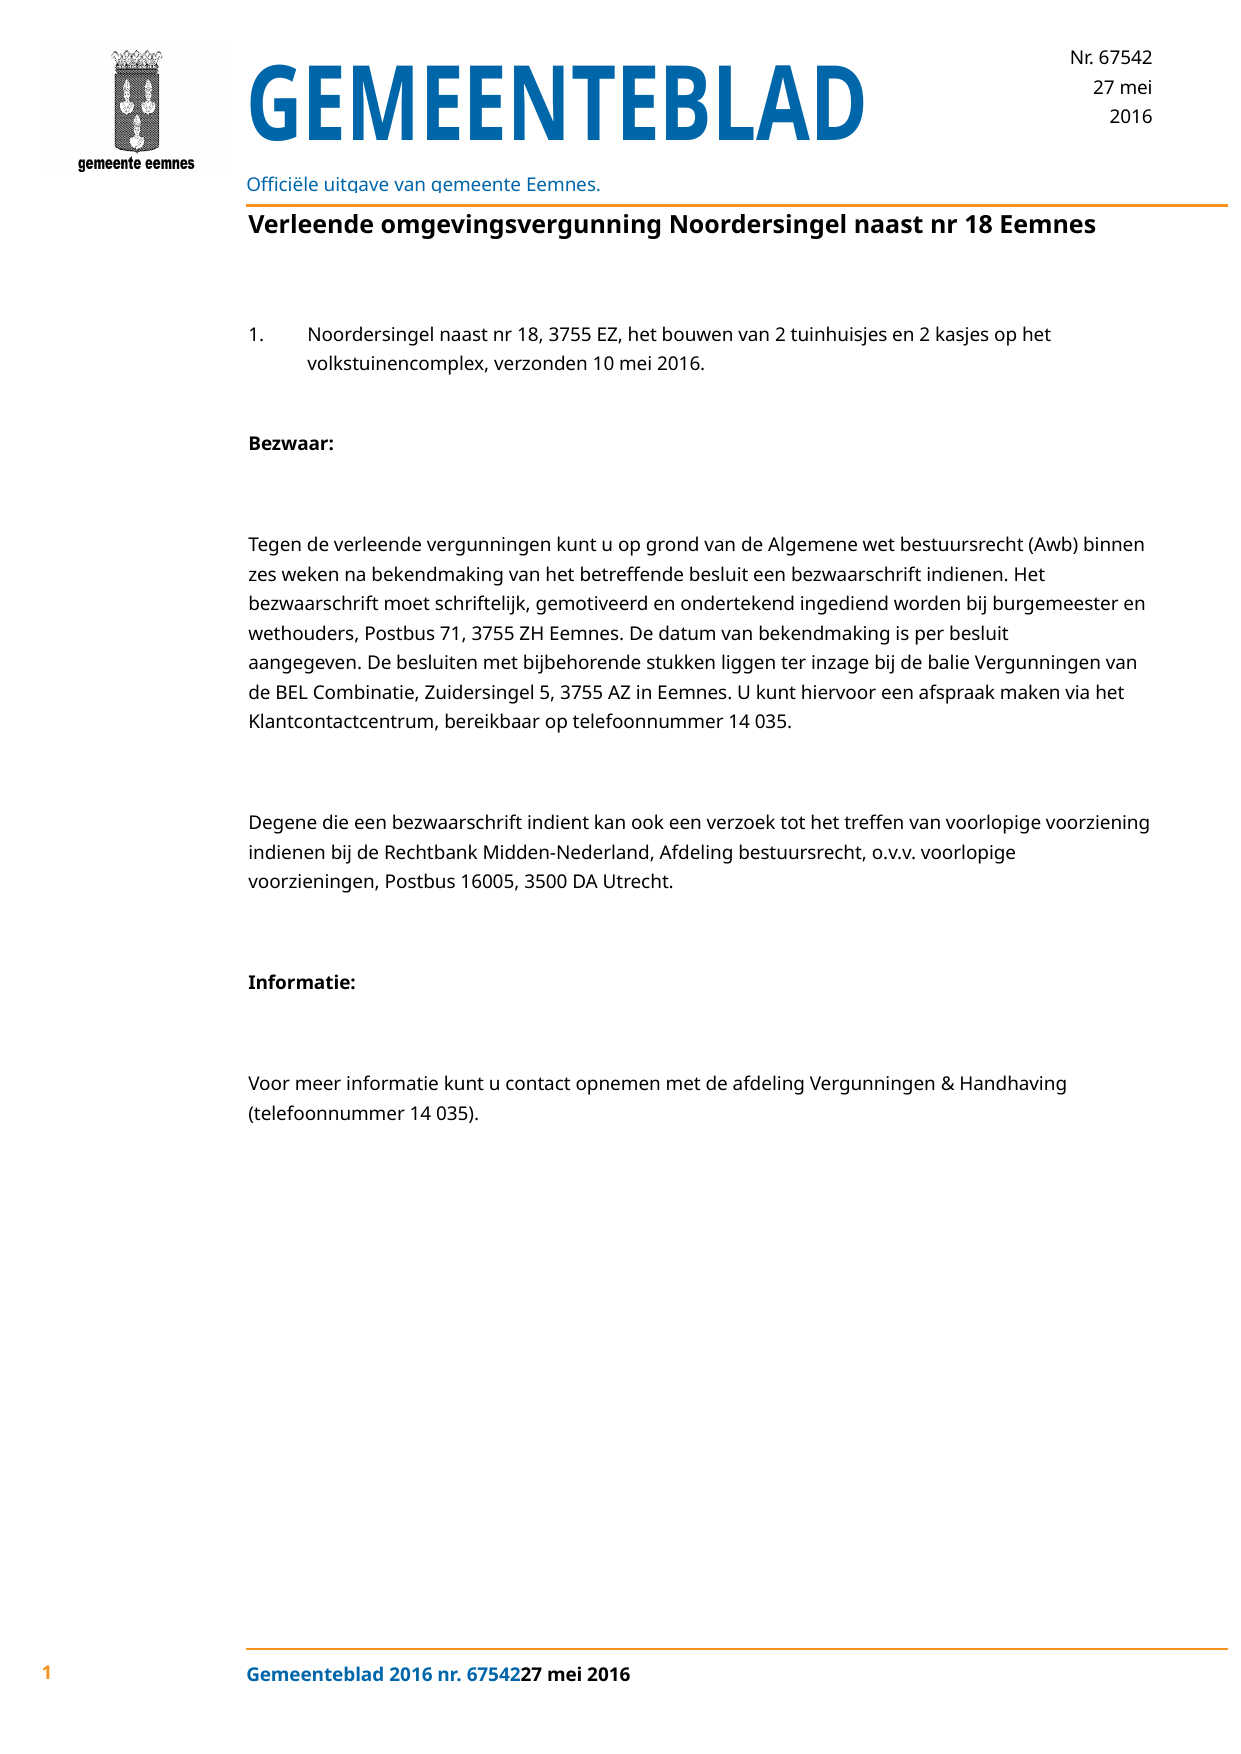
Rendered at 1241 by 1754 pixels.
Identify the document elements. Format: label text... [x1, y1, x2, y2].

text Informatie: [248, 969, 1152, 995]
list Noordersingel naast nr 18, 3755 EZ, het bouwen van 2 tuinhuisjes en 2 kasjes op het volkstuinencomplex, verzonden 10 mei 2016. [248, 321, 1152, 376]
text Verleende omgevingsvergunning Noordersingel naast nr 18 Eemnes [248, 207, 1152, 241]
text Voor meer informatie kunt u contact opnemen met de afdeling Vergunningen & Handhaving (telefoonnummer 14 035). [248, 1070, 1152, 1126]
text Bezwaar: [248, 430, 1152, 456]
picture [41, 47, 231, 172]
text Degene die een bezwaarschrift indient kan ook een verzoek tot het treffen van voorlopige voorziening indienen bij de Rechtbank Midden-Nederland, Afdeling bestuursrecht, o.v.v. voorlopige voorzieningen, Postbus 16005, 3500 DA Utrecht. [248, 809, 1152, 894]
text Tegen de verleende vergunningen kunt u op grond van de Algemene wet bestuursrecht (Awb) binnen zes weken na bekendmaking van het betreffende besluit een bezwaarschrift indienen. Het bezwaarschrift moet schriftelijk, gemotiveerd en ondertekend ingediend worden bij burgemeester en wethouders, Postbus 71, 3755 ZH Eemnes. De datum van bekendmaking is per besluit aangegeven. De besluiten met bijbehorende stukken liggen ter inzage bij de balie Vergunningen van de BEL Combinatie, Zuidersingel 5, 3755 AZ in Eemnes. U kunt hiervoor een afspraak maken via het Klantcontactcentrum, bereikbaar op telefoonnummer 14 035. [248, 531, 1152, 734]
